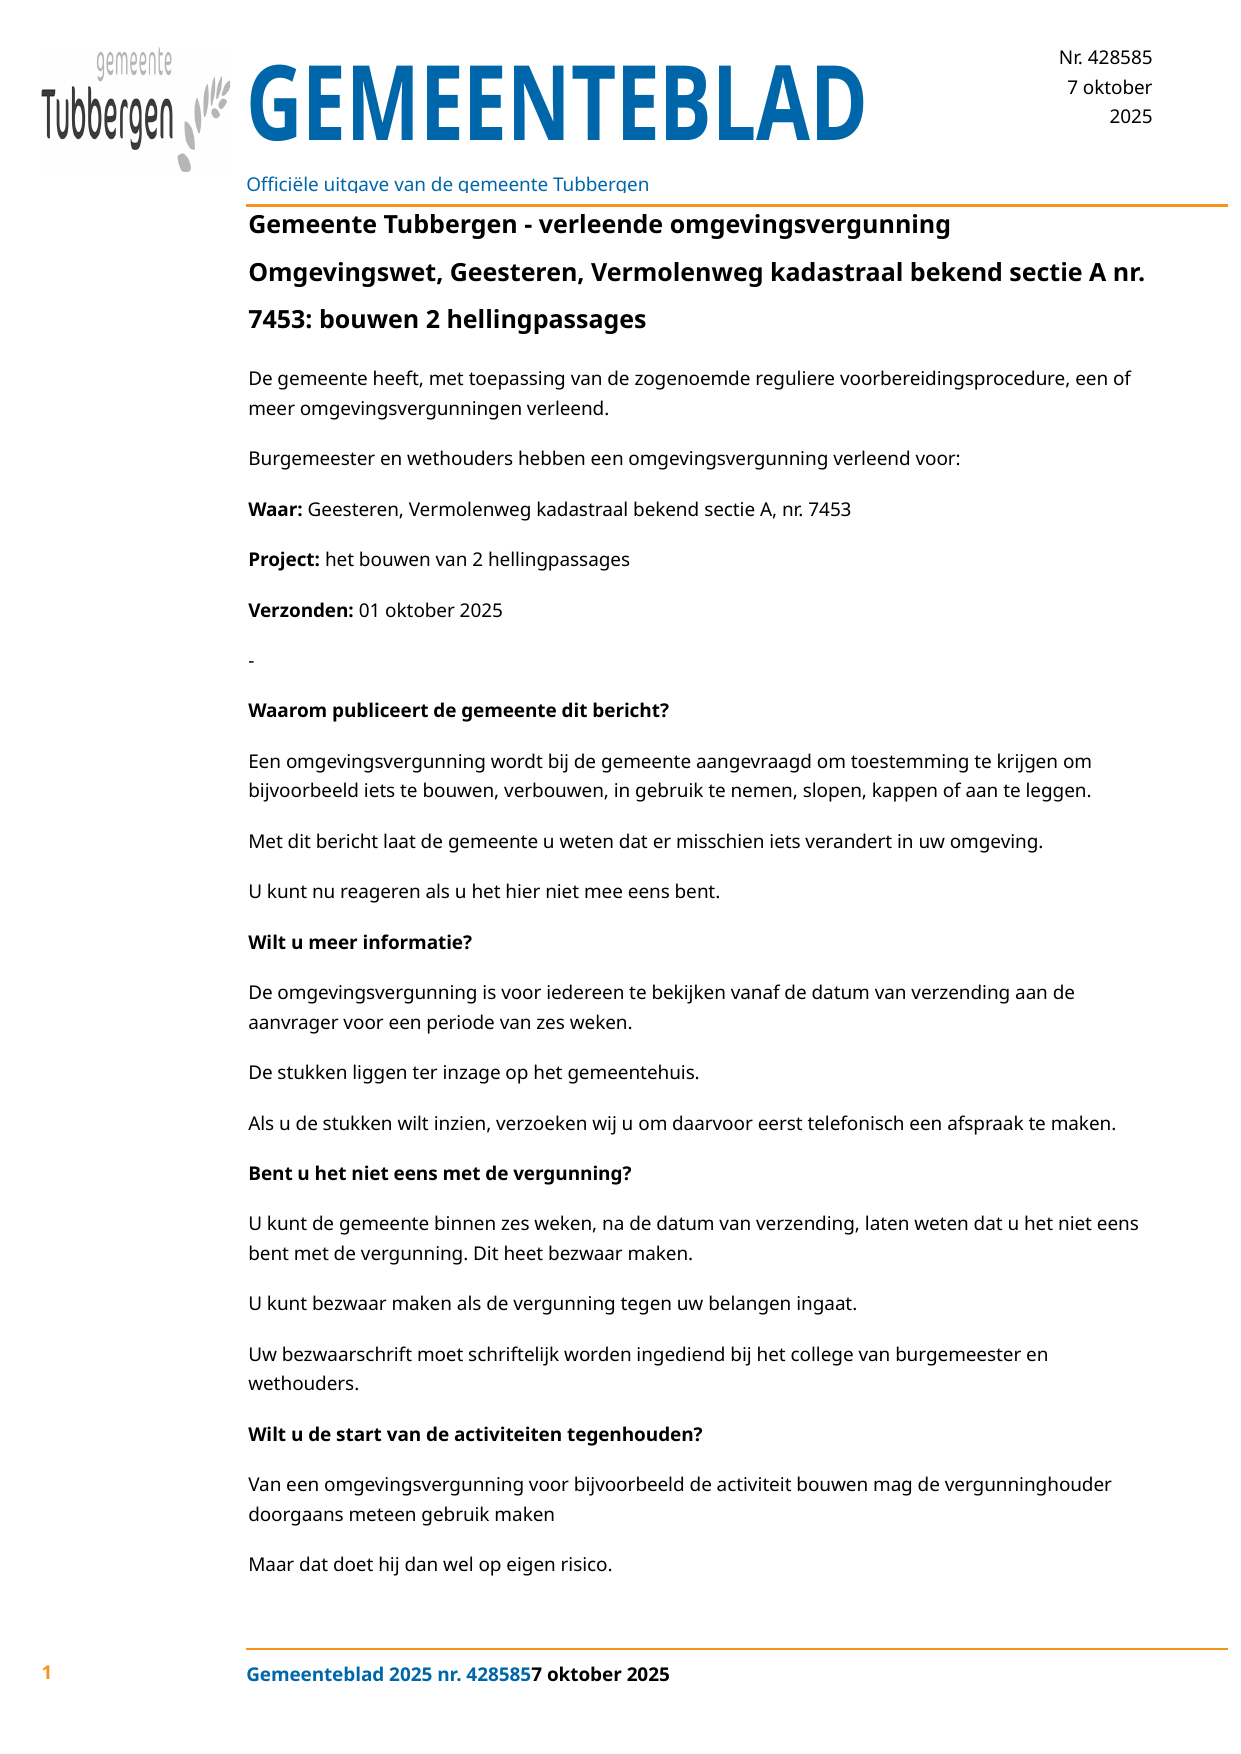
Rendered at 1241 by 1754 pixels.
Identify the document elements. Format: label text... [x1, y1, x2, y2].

text Wilt u meer informatie? [248, 929, 1152, 954]
picture [41, 47, 231, 172]
text De stukken liggen ter inzage op het gemeentehuis. [248, 1059, 1152, 1085]
text Van een omgevingsvergunning voor bijvoorbeeld de activiteit bouwen mag de vergunninghouder doorgaans meteen gebruik maken [248, 1471, 1152, 1527]
text Verzonden: 01 oktober 2025 [248, 597, 1152, 622]
text - [248, 647, 1152, 673]
text Bent u het niet eens met de vergunning? [248, 1160, 1152, 1186]
text U kunt bezwaar maken als de vergunning tegen uw belangen ingaat. [248, 1291, 1152, 1316]
text Met dit bericht laat de gemeente u weten dat er misschien iets verandert in uw omgeving. [248, 828, 1152, 854]
text Een omgevingsvergunning wordt bij de gemeente aangevraagd om toestemming te krijgen om bijvoorbeeld iets te bouwen, verbouwen, in gebruik te nemen, slopen, kappen of aan te leggen. [248, 748, 1152, 803]
text Wilt u de start van de activiteiten tegenhouden? [248, 1421, 1152, 1447]
text Gemeente Tubbergen - verleende omgevingsvergunning Omgevingswet, Geesteren, Vermolenweg kadastraal bekend sectie A nr. 7453: bouwen 2 hellingpassages [248, 207, 1152, 336]
text Als u de stukken wilt inzien, verzoeken wij u om daarvoor eerst telefonisch een afspraak te maken. [248, 1110, 1152, 1135]
text U kunt nu reageren als u het hier niet mee eens bent. [248, 878, 1152, 904]
text De gemeente heeft, met toepassing van de zogenoemde reguliere voorbereidingsprocedure, een of meer omgevingsvergunningen verleend. [248, 366, 1152, 421]
text Project: het bouwen van 2 hellingpassages [248, 546, 1152, 572]
text De omgevingsvergunning is voor iedereen te bekijken vanaf de datum van verzending aan de aanvrager voor een periode van zes weken. [248, 979, 1152, 1034]
text U kunt de gemeente binnen zes weken, na de datum van verzending, laten weten dat u het niet eens bent met de vergunning. Dit heet bezwaar maken. [248, 1211, 1152, 1266]
text Waar: Geesteren, Vermolenweg kadastraal bekend sectie A, nr. 7453 [248, 496, 1152, 522]
text Waarom publiceert de gemeente dit bericht? [248, 698, 1152, 723]
text Maar dat doet hij dan wel op eigen risico. [248, 1551, 1152, 1577]
text Uw bezwaarschrift moet schriftelijk worden ingediend bij het college van burgemeester en wethouders. [248, 1341, 1152, 1396]
text Burgemeester en wethouders hebben een omgevingsvergunning verleend voor: [248, 446, 1152, 471]
